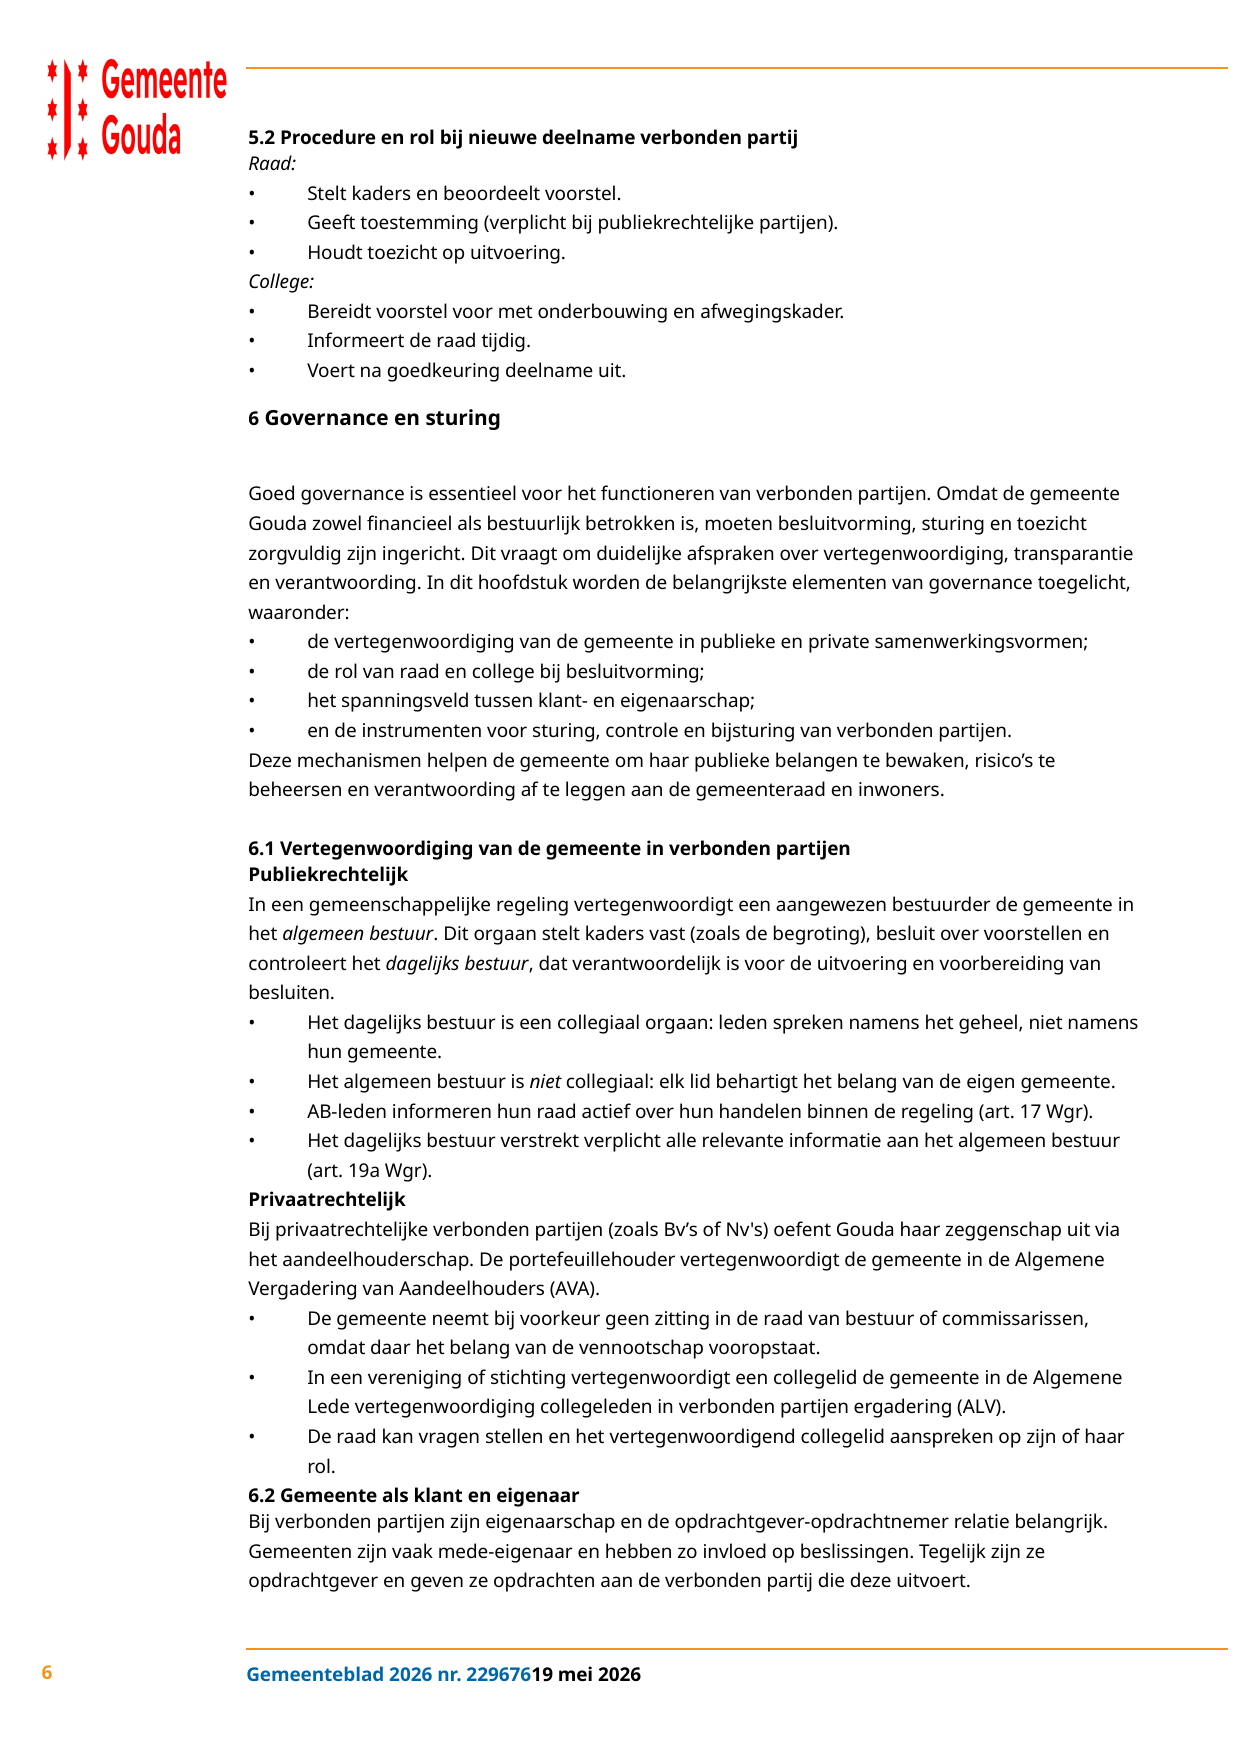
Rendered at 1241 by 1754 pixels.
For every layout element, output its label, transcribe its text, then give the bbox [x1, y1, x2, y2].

list Informeert de raad tijdig. [248, 328, 1152, 353]
list Geeft toestemming (verplicht bij publiekrechtelijke partijen). [248, 209, 1152, 235]
list de vertegenwoordiging van de gemeente in publieke en private samenwerkingsvormen; [248, 628, 1152, 654]
list Stelt kaders en beoordeelt voorstel. [248, 180, 1152, 205]
text 5.2 Procedure en rol bij nieuwe deelname verbonden partij [248, 124, 1152, 150]
list Houdt toezicht op uitvoering. [248, 239, 1152, 264]
text Publiekrechtelijk [248, 861, 1152, 887]
picture [41, 47, 231, 172]
list De gemeente neemt bij voorkeur geen zitting in de raad van bestuur of commissarissen, omdat daar het belang van de vennootschap vooropstaat. [248, 1305, 1152, 1360]
list AB-leden informeren hun raad actief over hun handelen binnen de regeling (art. 17 Wgr). [248, 1098, 1152, 1124]
list De raad kan vragen stellen en het vertegenwoordigend collegelid aanspreken op zijn of haar rol. [248, 1423, 1152, 1479]
text 6.1 Vertegenwoordiging van de gemeente in verbonden partijen [248, 836, 1152, 861]
list Het dagelijks bestuur verstrekt verplicht alle relevante informatie aan het algemeen bestuur (art. 19a Wgr). [248, 1127, 1152, 1183]
text College: [248, 268, 1152, 294]
list Voert na goedkeuring deelname uit. [248, 357, 1152, 383]
text Goed governance is essentieel voor het functioneren van verbonden partijen. Omdat de gemeente Gouda zowel financieel als bestuurlijk betrokken is, moeten besluitvorming, sturing en toezicht zorgvuldig zijn ingericht. Dit vraagt om duidelijke afspraken over vertegenwoordiging, transparantie en verantwoording. In dit hoofdstuk worden de belangrijkste elementen van governance toegelicht, waaronder: [248, 481, 1152, 624]
list Het dagelijks bestuur is een collegiaal orgaan: leden spreken namens het geheel, niet namens hun gemeente. [248, 1009, 1152, 1064]
list het spanningsveld tussen klant- en eigenaarschap; [248, 688, 1152, 713]
text 6 Governance en sturing [248, 403, 1152, 431]
list In een vereniging of stichting vertegenwoordigt een collegelid de gemeente in de Algemene Lede vertegenwoordiging collegeleden in verbonden partijen ergadering (ALV). [248, 1364, 1152, 1419]
list de rol van raad en college bij besluitvorming; [248, 658, 1152, 684]
list Bereidt voorstel voor met onderbouwing en afwegingskader. [248, 298, 1152, 324]
list Het algemeen bestuur is niet collegiaal: elk lid behartigt het belang van de eigen gemeente. [248, 1068, 1152, 1094]
text Raad: [248, 150, 1152, 176]
text Bij privaatrechtelijke verbonden partijen (zoals Bv’s of Nv's) oefent Gouda haar zeggenschap uit via het aandeelhouderschap. De portefeuillehouder vertegenwoordigt de gemeente in de Algemene Vergadering van Aandeelhouders (AVA). [248, 1216, 1152, 1301]
text Deze mechanismen helpen de gemeente om haar publieke belangen te bewaken, risico’s te beheersen en verantwoording af te leggen aan de gemeenteraad en inwoners. [248, 747, 1152, 802]
text 6.2 Gemeente als klant en eigenaar [248, 1482, 1152, 1508]
text Privaatrechtelijk [248, 1187, 1152, 1212]
text In een gemeenschappelijke regeling vertegenwoordigt een aangewezen bestuurder de gemeente in het algemeen bestuur. Dit orgaan stelt kaders vast (zoals de begroting), besluit over voorstellen en controleert het dagelijks bestuur, dat verantwoordelijk is voor de uitvoering en voorbereiding van besluiten. [248, 891, 1152, 1005]
text Bij verbonden partijen zijn eigenaarschap en de opdrachtgever-opdrachtnemer relatie belangrijk. Gemeenten zijn vaak mede-eigenaar en hebben zo invloed op beslissingen. Tegelijk zijn ze opdrachtgever en geven ze opdrachten aan de verbonden partij die deze uitvoert. [248, 1508, 1152, 1593]
list en de instrumenten voor sturing, controle en bijsturing van verbonden partijen. [248, 717, 1152, 743]
